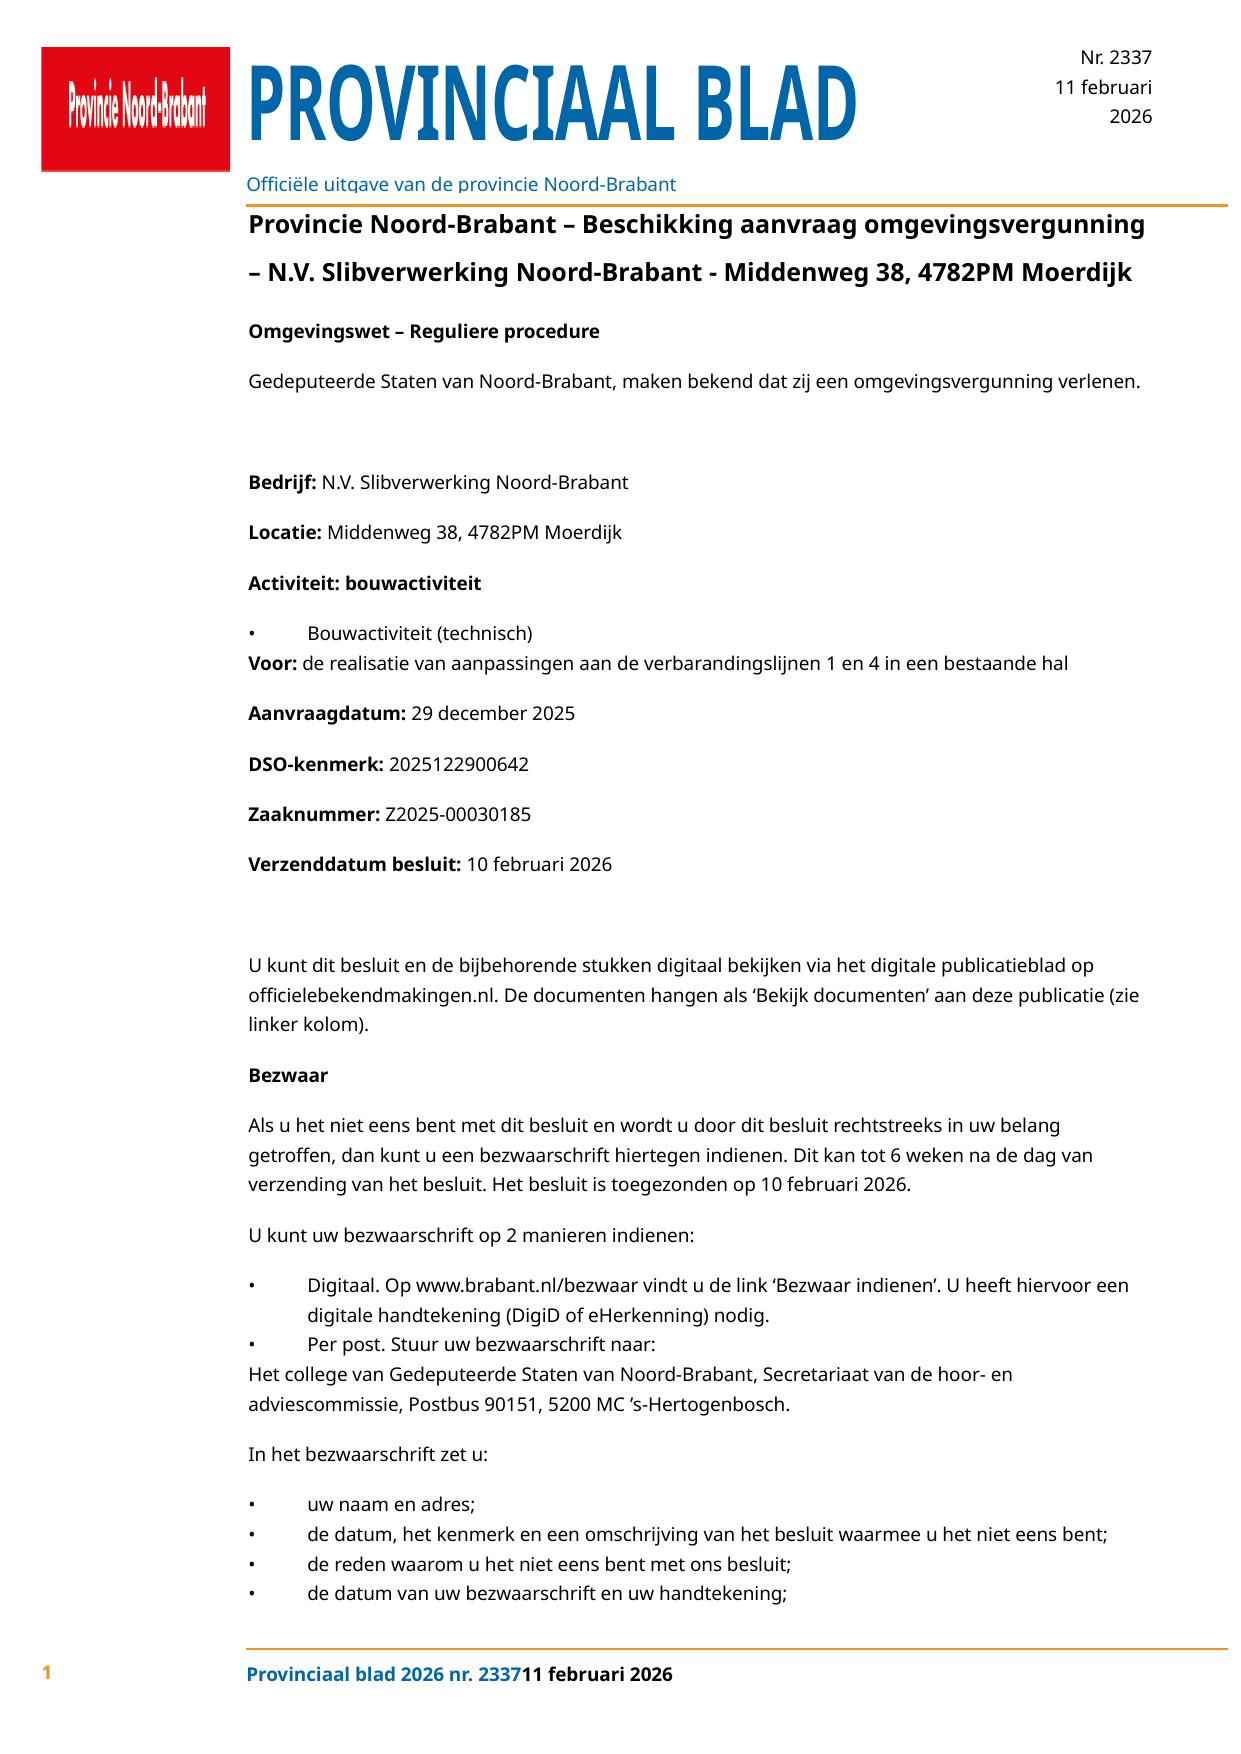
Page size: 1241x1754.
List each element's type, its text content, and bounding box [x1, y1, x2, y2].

text U kunt dit besluit en de bijbehorende stukken digitaal bekijken via het digitale publicatieblad op officielebekendmakingen.nl. De documenten hangen als ‘Bekijk documenten’ aan deze publicatie (zie linker kolom). [248, 952, 1152, 1037]
text Gedeputeerde Staten van Noord-Brabant, maken bekend dat zij een omgevingsvergunning verlenen. [248, 368, 1152, 394]
text Provincie Noord-Brabant – Beschikking aanvraag omgevingsvergunning – N.V. Slibverwerking Noord-Brabant - Middenweg 38, 4782PM Moerdijk [248, 207, 1152, 288]
text DSO-kenmerk: 2025122900642 [248, 751, 1152, 777]
text Omgevingswet – Reguliere procedure [248, 318, 1152, 344]
text Zaaknummer: Z2025-00030185 [248, 801, 1152, 827]
picture [41, 47, 231, 172]
text Locatie: Middenweg 38, 4782PM Moerdijk [248, 519, 1152, 545]
list Bouwactiviteit (technisch) [248, 620, 1152, 646]
text Bezwaar [248, 1062, 1152, 1088]
text Aanvraagdatum: 29 december 2025 [248, 700, 1152, 726]
list uw naam en adres; [248, 1492, 1152, 1517]
list de datum, het kenmerk en een omschrijving van het besluit waarmee u het niet eens bent; [248, 1521, 1152, 1547]
list Digitaal. Op www.brabant.nl/bezwaar vindt u de link ‘Bezwaar indienen’. U heeft hiervoor een digitale handtekening (DigiD of eHerkenning) nodig. [248, 1272, 1152, 1328]
text Het college van Gedeputeerde Staten van Noord-Brabant, Secretariaat van de hoor- en adviescommissie, Postbus 90151, 5200 MC ’s‑Hertogenbosch. [248, 1361, 1152, 1417]
text Activiteit: bouwactiviteit [248, 570, 1152, 596]
text Voor: de realisatie van aanpassingen aan de verbarandingslijnen 1 en 4 in een bestaande hal [248, 650, 1152, 676]
text Bedrijf: N.V. Slibverwerking Noord-Brabant [248, 469, 1152, 495]
text Verzenddatum besluit: 10 februari 2026 [248, 852, 1152, 877]
list de datum van uw bezwaarschrift en uw handtekening; [248, 1580, 1152, 1606]
list de reden waarom u het niet eens bent met ons besluit; [248, 1551, 1152, 1577]
text U kunt uw bezwaarschrift op 2 manieren indienen: [248, 1222, 1152, 1248]
text Als u het niet eens bent met dit besluit en wordt u door dit besluit rechtstreeks in uw belang getroffen, dan kunt u een bezwaarschrift hiertegen indienen. Dit kan tot 6 weken na de dag van verzending van het besluit. Het besluit is toegezonden op 10 februari 2026. [248, 1112, 1152, 1197]
list Per post. Stuur uw bezwaarschrift naar: [248, 1332, 1152, 1357]
text In het bezwaarschrift zet u: [248, 1441, 1152, 1467]
